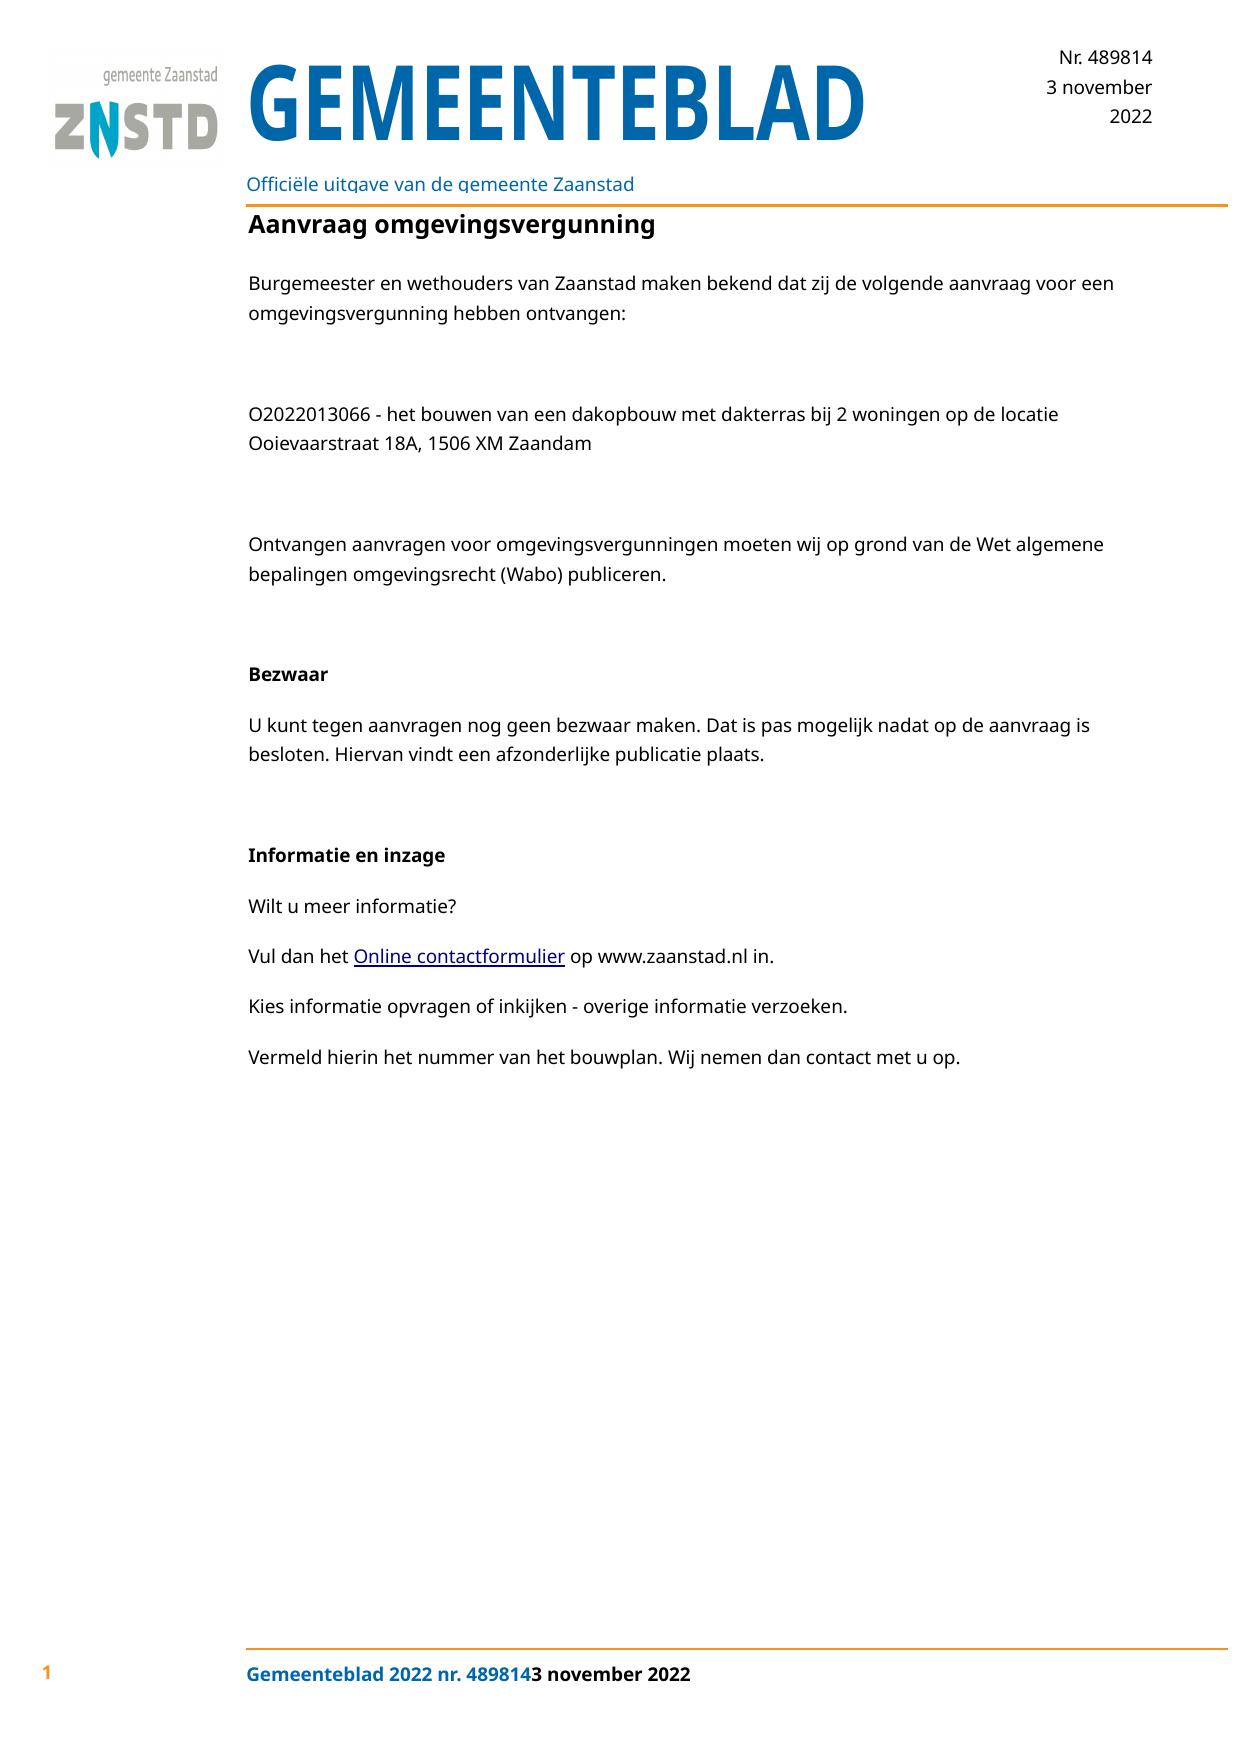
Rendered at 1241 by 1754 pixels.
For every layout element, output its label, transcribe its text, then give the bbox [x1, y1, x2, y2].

text Bezwaar [248, 662, 1152, 687]
picture [41, 47, 231, 172]
text Burgemeester en wethouders van Zaanstad maken bekend dat zij de volgende aanvraag voor een omgevingsvergunning hebben ontvangen: [248, 270, 1152, 326]
text Aanvraag omgevingsvergunning [248, 207, 1152, 241]
text U kunt tegen aanvragen nog geen bezwaar maken. Dat is pas mogelijk nadat op de aanvraag is besloten. Hiervan vindt een afzonderlijke publicatie plaats. [248, 712, 1152, 767]
text Wilt u meer informatie? [248, 893, 1152, 918]
text Kies informatie opvragen of inkijken - overige informatie verzoeken. [248, 994, 1152, 1019]
text O2022013066 - het bouwen van een dakopbouw met dakterras bij 2 woningen op de locatie Ooievaarstraat 18A, 1506 XM Zaandam [248, 401, 1152, 456]
text Ontvangen aanvragen voor omgevingsvergunningen moeten wij op grond van de Wet algemene bepalingen omgevingsrecht (Wabo) publiceren. [248, 531, 1152, 586]
text Vermeld hierin het nummer van het bouwplan. Wij nemen dan contact met u op. [248, 1044, 1152, 1070]
text Informatie en inzage [248, 842, 1152, 868]
text Vul dan het Online contactformulier op www.zaanstad.nl in. [248, 943, 1152, 969]
